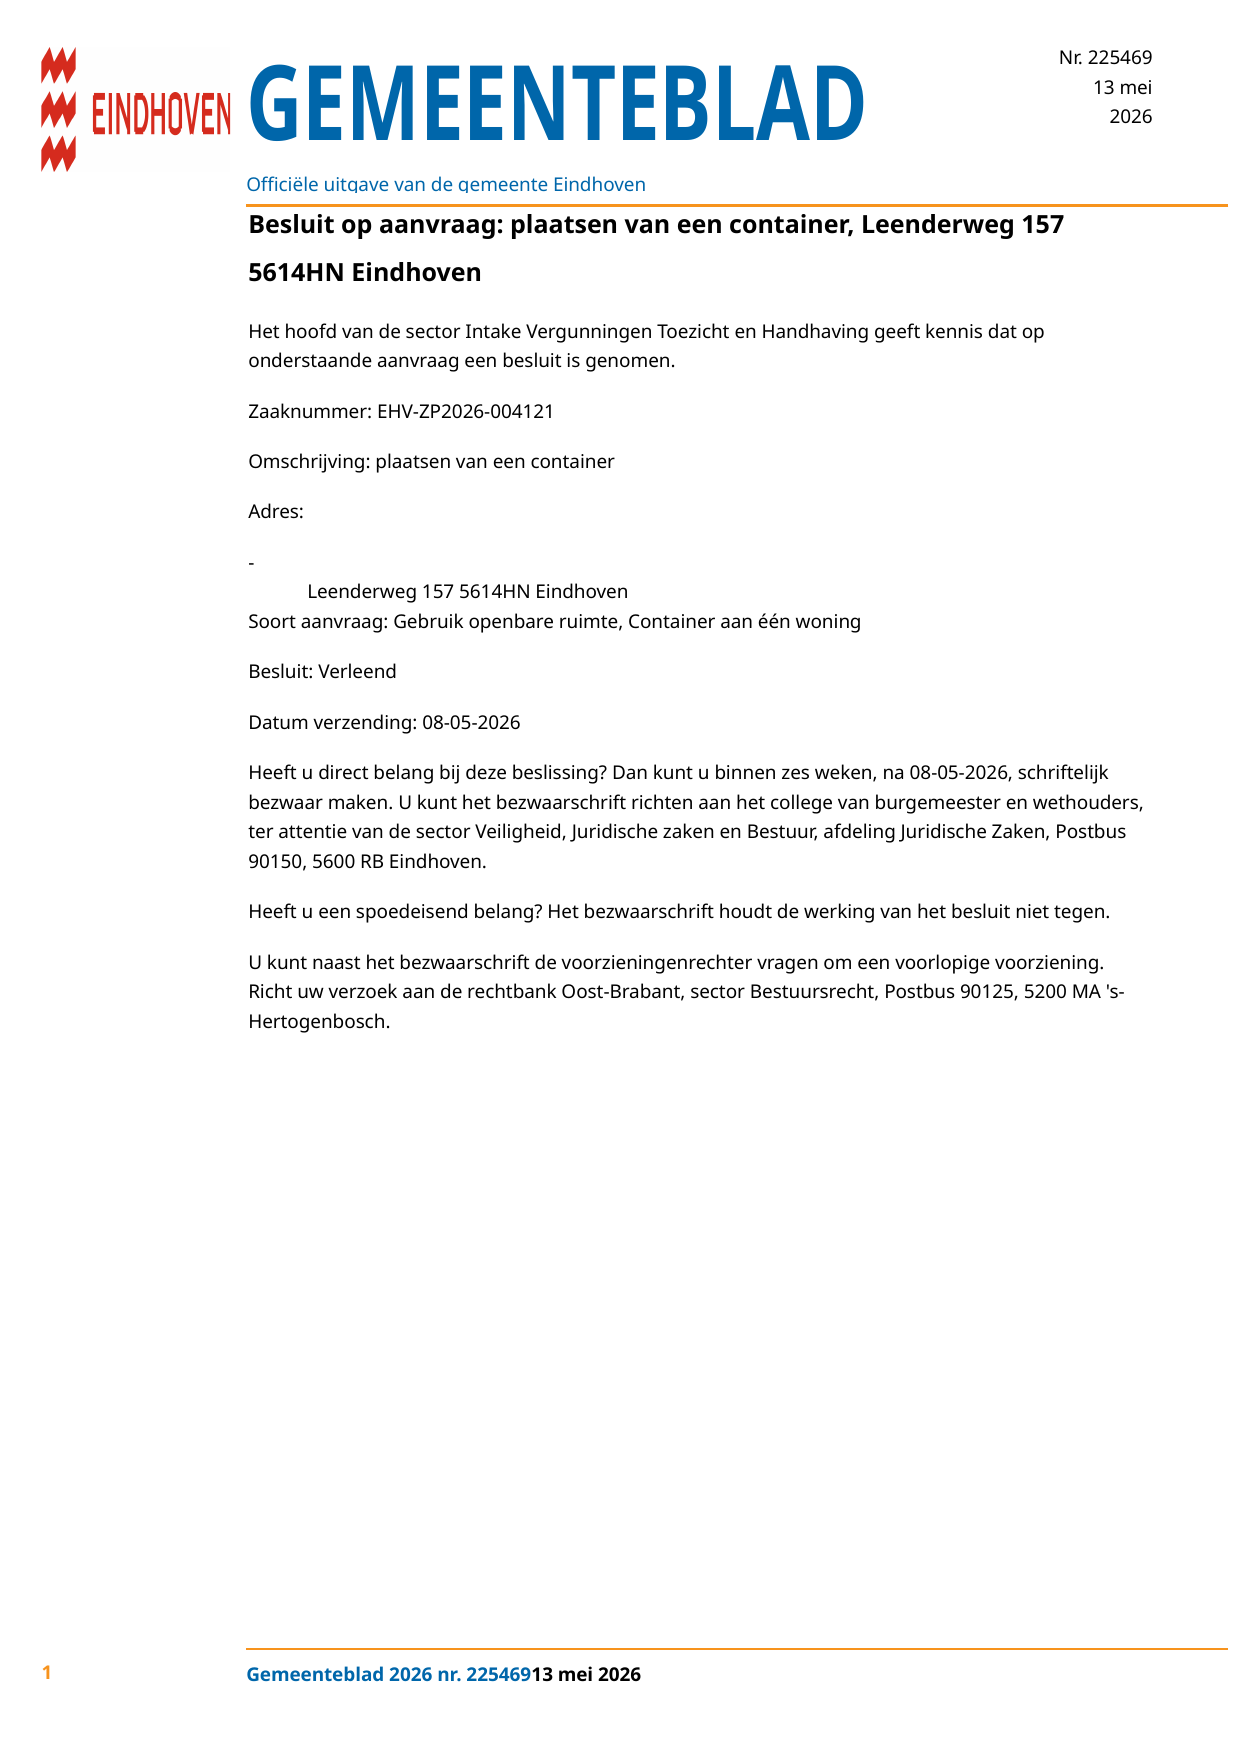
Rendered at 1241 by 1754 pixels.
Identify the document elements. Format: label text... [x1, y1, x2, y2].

text Besluit: Verleend [248, 659, 1152, 684]
text Datum verzending: 08-05-2026 [248, 709, 1152, 735]
text Besluit op aanvraag: plaatsen van een container, Leenderweg 157 5614HN Eindhoven [248, 207, 1152, 288]
text U kunt naast het bezwaarschrift de voorzieningenrechter vragen om een voorlopige voorziening. Richt uw verzoek aan de rechtbank Oost-Brabant, sector Bestuursrecht, Postbus 90125, 5200 MA 's-Hertogenbosch. [248, 949, 1152, 1034]
text Het hoofd van de sector Intake Vergunningen Toezicht en Handhaving geeft kennis dat op onderstaande aanvraag een besluit is genomen. [248, 318, 1152, 373]
text Omschrijving: plaatsen van een container [248, 448, 1152, 474]
picture [41, 47, 231, 172]
list Leenderweg 157 5614HN Eindhoven [248, 579, 1152, 604]
text Heeft u direct belang bij deze beslissing? Dan kunt u binnen zes weken, na 08-05-2026, schriftelijk bezwaar maken. U kunt het bezwaarschrift richten aan het college van burgemeester en wethouders, ter attentie van de sector Veiligheid, Juridische zaken en Bestuur, afdeling Juridische Zaken, Postbus 90150, 5600 RB Eindhoven. [248, 759, 1152, 874]
text Zaaknummer: EHV-ZP2026-004121 [248, 398, 1152, 424]
text Heeft u een spoedeisend belang? Het bezwaarschrift houdt de werking van het besluit niet tegen. [248, 899, 1152, 924]
text Soort aanvraag: Gebruik openbare ruimte, Container aan één woning [248, 608, 1152, 634]
text Adres: [248, 499, 1152, 524]
